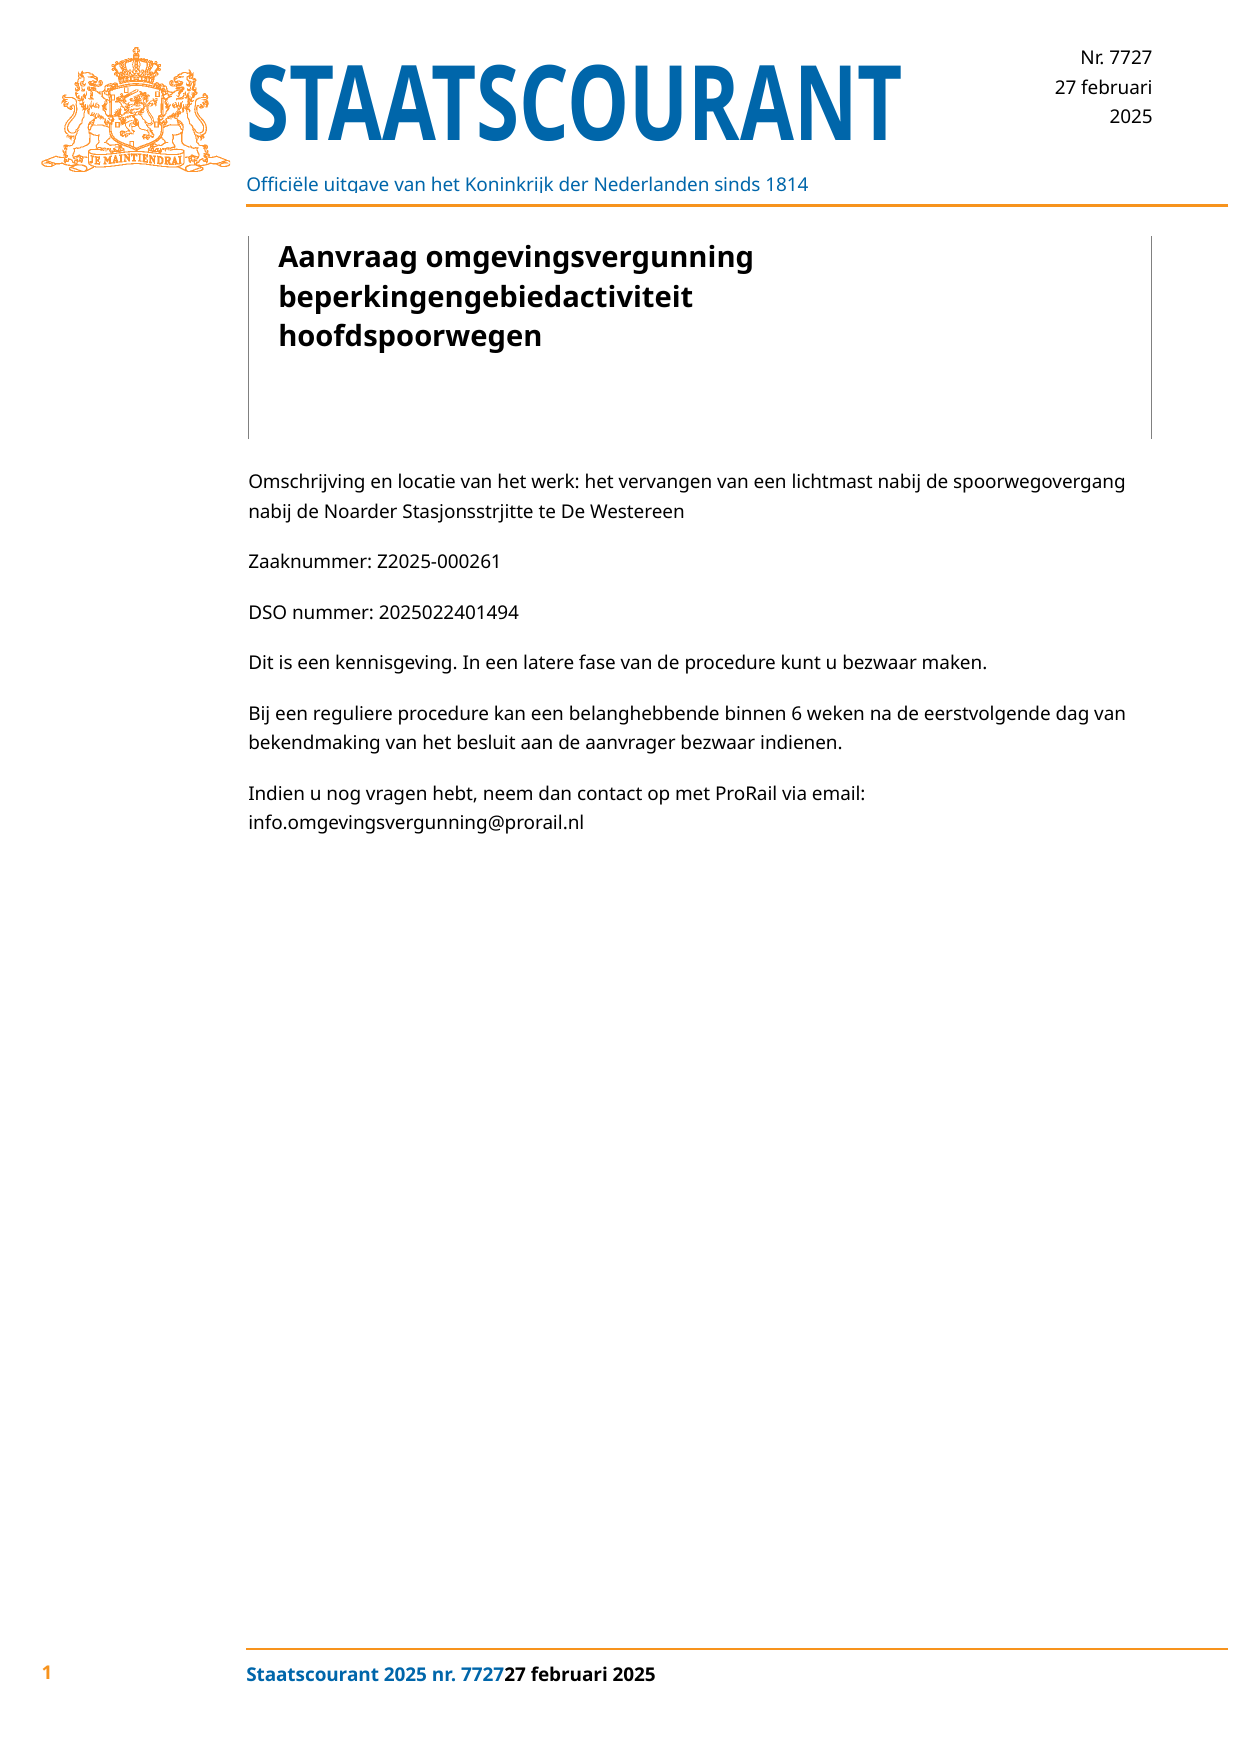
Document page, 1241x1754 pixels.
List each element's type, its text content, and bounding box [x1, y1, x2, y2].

picture [912, 236, 1090, 414]
text DSO nummer: 2025022401494 [248, 599, 1152, 625]
text Zaaknummer: Z2025-000261 [248, 549, 1152, 574]
table_header Aanvraag omgevingsvergunning beperkingengebiedactiviteit hoofdspoorwegen [249, 236, 850, 439]
table_header [850, 236, 912, 413]
table_header [850, 414, 1151, 439]
table_header [1090, 236, 1151, 413]
text Bij een reguliere procedure kan een belanghebbende binnen 6 weken na de eerstvolgende dag van bekendmaking van het besluit aan de aanvrager bezwaar indienen. [248, 700, 1152, 755]
text Omschrijving en locatie van het werk: het vervangen van een lichtmast nabij de spoorwegovergang nabij de Noarder Stasjonsstrjitte te De Westereen [248, 469, 1152, 524]
picture [41, 47, 231, 172]
text Indien u nog vragen hebt, neem dan contact op met ProRail via email: info.omgevingsvergunning@prorail.nl [248, 780, 1152, 835]
text Dit is een kennisgeving. In een latere fase van de procedure kunt u bezwaar maken. [248, 649, 1152, 675]
